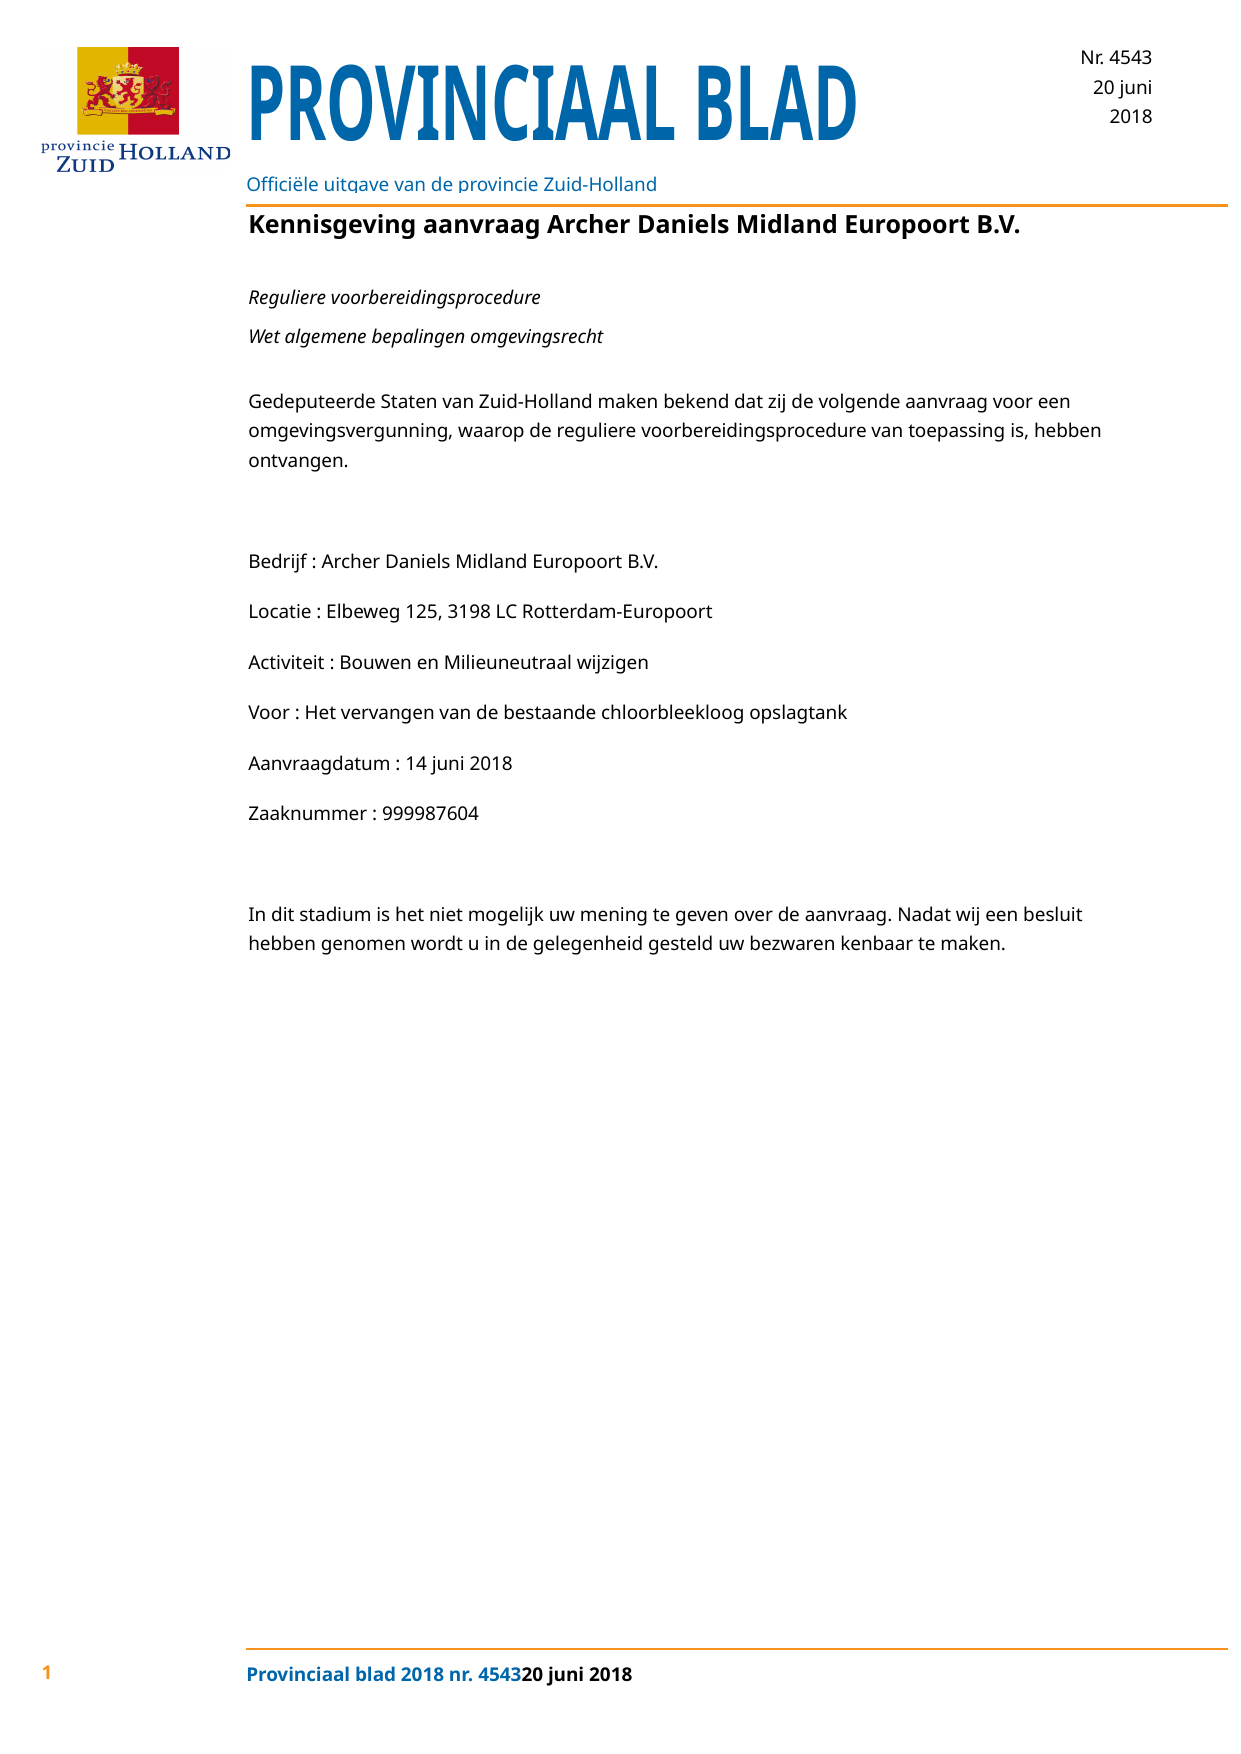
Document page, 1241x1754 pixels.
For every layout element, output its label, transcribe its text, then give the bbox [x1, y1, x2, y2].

text Kennisgeving aanvraag Archer Daniels Midland Europoort B.V. [248, 207, 1152, 241]
text Gedeputeerde Staten van Zuid-Holland maken bekend dat zij de volgende aanvraag voor een omgevingsvergunning, waarop de reguliere voorbereidingsprocedure van toepassing is, hebben ontvangen. [248, 388, 1152, 473]
text Voor : Het vervangen van de bestaande chloorbleekloog opslagtank [248, 699, 1152, 725]
text Aanvraagdatum : 14 juni 2018 [248, 750, 1152, 776]
text Locatie : Elbeweg 125, 3198 LC Rotterdam-Europoort [248, 598, 1152, 624]
text Reguliere voorbereidingsprocedure [248, 284, 1152, 309]
text Wet algemene bepalingen omgevingsrecht [248, 323, 1152, 349]
text Bedrijf : Archer Daniels Midland Europoort B.V. [248, 548, 1152, 574]
text Zaaknummer : 999987604 [248, 800, 1152, 826]
text In dit stadium is het niet mogelijk uw mening te geven over de aanvraag. Nadat wij een besluit hebben genomen wordt u in de gelegenheid gesteld uw bezwaren kenbaar te maken. [248, 901, 1152, 956]
picture [41, 47, 231, 172]
text Activiteit : Bouwen en Milieuneutraal wijzigen [248, 649, 1152, 675]
